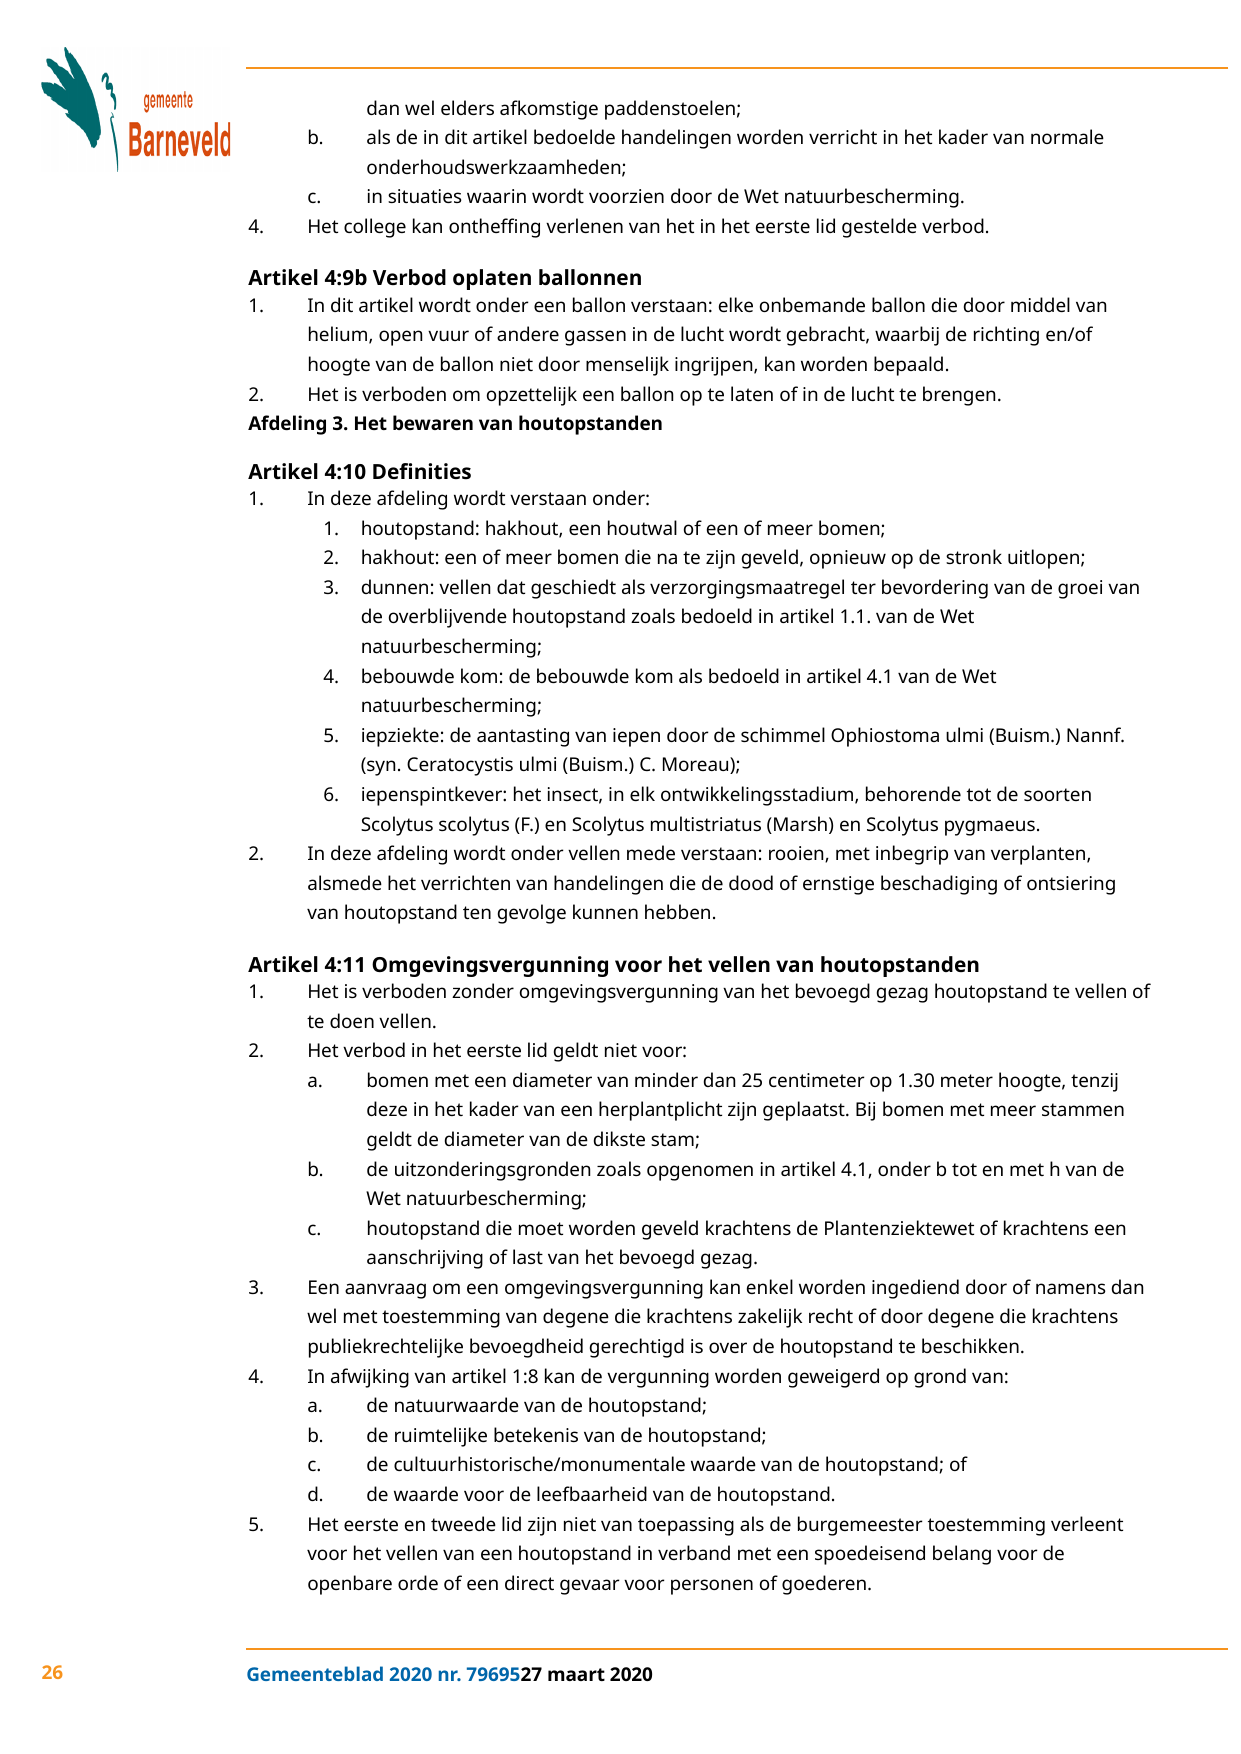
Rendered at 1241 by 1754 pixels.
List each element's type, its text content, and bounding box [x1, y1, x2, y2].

list houtopstand: hakhout, een houtwal of een of meer bomen; [323, 515, 1152, 541]
text Afdeling 3. Het bewaren van houtopstanden [248, 410, 1152, 436]
list In dit artikel wordt onder een ballon verstaan: elke onbemande ballon die door middel van helium, open vuur of andere gassen in de lucht wordt gebracht, waarbij de richting en/of hoogte van de ballon niet door menselijk ingrijpen, kan worden bepaald. [248, 292, 1152, 377]
list de natuurwaarde van de houtopstand; [307, 1392, 1152, 1418]
list Het college kan ontheffing verlenen van het in het eerste lid gestelde verbod. [248, 213, 1152, 239]
list de waarde voor de leefbaarheid van de houtopstand. [307, 1481, 1152, 1507]
list Een aanvraag om een omgevingsvergunning kan enkel worden ingediend door of namens dan wel met toestemming van degene die krachtens zakelijk recht of door degene die krachtens publiekrechtelijke bevoegdheid gerechtigd is over de houtopstand te beschikken. [248, 1274, 1152, 1359]
list In deze afdeling wordt verstaan onder: [248, 485, 1152, 511]
list In afwijking van artikel 1:8 kan de vergunning worden geweigerd op grond van: [248, 1363, 1152, 1389]
list houtopstand die moet worden geveld krachtens de Plantenziektewet of krachtens een aanschrijving of last van het bevoegd gezag. [307, 1215, 1152, 1270]
list dan wel elders afkomstige paddenstoelen; [307, 95, 1152, 121]
list hakhout: een of meer bomen die na te zijn geveld, opnieuw op de stronk uitlopen; [323, 544, 1152, 570]
list In deze afdeling wordt onder vellen mede verstaan: rooien, met inbegrip van verplanten, alsmede het verrichten van handelingen die de dood of ernstige beschadiging of ontsiering van houtopstand ten gevolge kunnen hebben. [248, 840, 1152, 925]
picture [41, 47, 231, 172]
list Het is verboden zonder omgevingsvergunning van het bevoegd gezag houtopstand te vellen of te doen vellen. [248, 978, 1152, 1034]
list bebouwde kom: de bebouwde kom als bedoeld in artikel 4.1 van de Wet natuurbescherming; [323, 663, 1152, 718]
list iepziekte: de aantasting van iepen door de schimmel Ophiostoma ulmi (Buism.) Nannf. (syn. Ceratocystis ulmi (Buism.) C. Moreau); [323, 722, 1152, 777]
list Het eerste en tweede lid zijn niet van toepassing als de burgemeester toestemming verleent voor het vellen van een houtopstand in verband met een spoedeisend belang voor de openbare orde of een direct gevaar voor personen of goederen. [248, 1511, 1152, 1596]
list bomen met een diameter van minder dan 25 centimeter op 1.30 meter hoogte, tenzij deze in het kader van een herplantplicht zijn geplaatst. Bij bomen met meer stammen geldt de diameter van de dikste stam; [307, 1067, 1152, 1152]
list iepenspintkever: het insect, in elk ontwikkelingsstadium, behorende tot de soorten Scolytus scolytus (F.) en Scolytus multistriatus (Marsh) en Scolytus pygmaeus. [323, 781, 1152, 836]
text Artikel 4:9b Verbod oplaten ballonnen [248, 263, 1152, 292]
list Het is verboden om opzettelijk een ballon op te laten of in de lucht te brengen. [248, 381, 1152, 406]
text Artikel 4:10 Definities [248, 457, 1152, 485]
text Artikel 4:11 Omgevingsvergunning voor het vellen van houtopstanden [248, 950, 1152, 978]
list de ruimtelijke betekenis van de houtopstand; [307, 1422, 1152, 1448]
list dunnen: vellen dat geschiedt als verzorgingsmaatregel ter bevordering van de groei van de overblijvende houtopstand zoals bedoeld in artikel 1.1. van de Wet natuurbescherming; [323, 574, 1152, 659]
list in situaties waarin wordt voorzien door de Wet natuurbescherming. [307, 183, 1152, 209]
list Het verbod in het eerste lid geldt niet voor: [248, 1037, 1152, 1063]
list de uitzonderingsgronden zoals opgenomen in artikel 4.1, onder b tot en met h van de Wet natuurbescherming; [307, 1156, 1152, 1211]
list als de in dit artikel bedoelde handelingen worden verricht in het kader van normale onderhoudswerkzaamheden; [307, 124, 1152, 180]
list de cultuurhistorische/monumentale waarde van de houtopstand; of [307, 1452, 1152, 1477]
